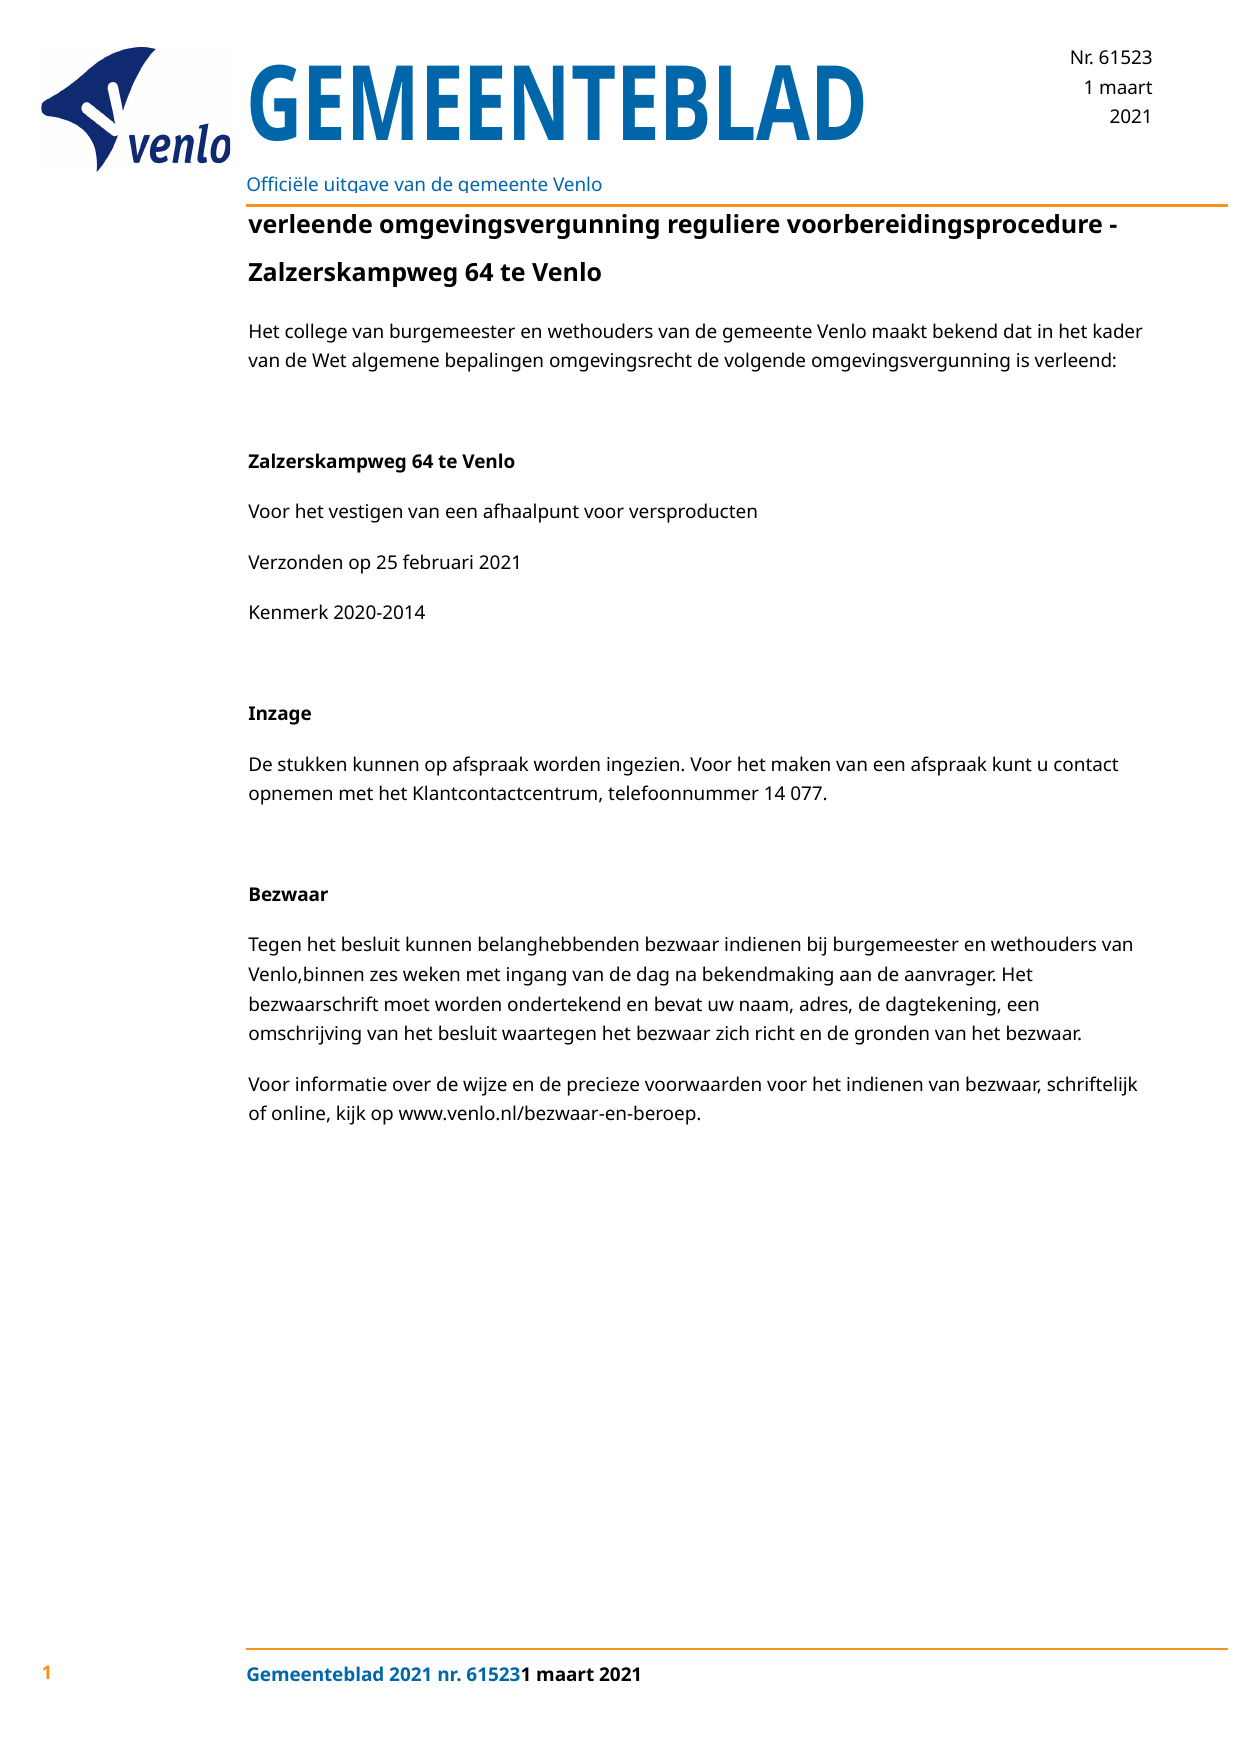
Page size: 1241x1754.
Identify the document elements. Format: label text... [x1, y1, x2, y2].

text Kenmerk 2020-2014 [248, 599, 1152, 625]
text verleende omgevingsvergunning reguliere voorbereidingsprocedure - Zalzerskampweg 64 te Venlo [248, 207, 1152, 288]
text Inzage [248, 700, 1152, 726]
text Het college van burgemeester en wethouders van de gemeente Venlo maakt bekend dat in het kader van de Wet algemene bepalingen omgevingsrecht de volgende omgevingsvergunning is verleend: [248, 318, 1152, 373]
text De stukken kunnen op afspraak worden ingezien. Voor het maken van een afspraak kunt u contact opnemen met het Klantcontactcentrum, telefoonnummer 14 077. [248, 751, 1152, 806]
text Bezwaar [248, 881, 1152, 907]
text Verzonden op 25 februari 2021 [248, 549, 1152, 575]
text Voor het vestigen van een afhaalpunt voor versproducten [248, 499, 1152, 524]
picture [41, 47, 231, 172]
text Voor informatie over de wijze en de precieze voorwaarden voor het indienen van bezwaar, schriftelijk of online, kijk op www.venlo.nl/bezwaar-en-beroep. [248, 1071, 1152, 1126]
text Zalzerskampweg 64 te Venlo [248, 448, 1152, 474]
text Tegen het besluit kunnen belanghebbenden bezwaar indienen bij burgemeester en wethouders van Venlo,binnen zes weken met ingang van de dag na bekendmaking aan de aanvrager. Het bezwaarschrift moet worden ondertekend en bevat uw naam, adres, de dagtekening, een omschrijving van het besluit waartegen het bezwaar zich richt en de gronden van het bezwaar. [248, 932, 1152, 1046]
